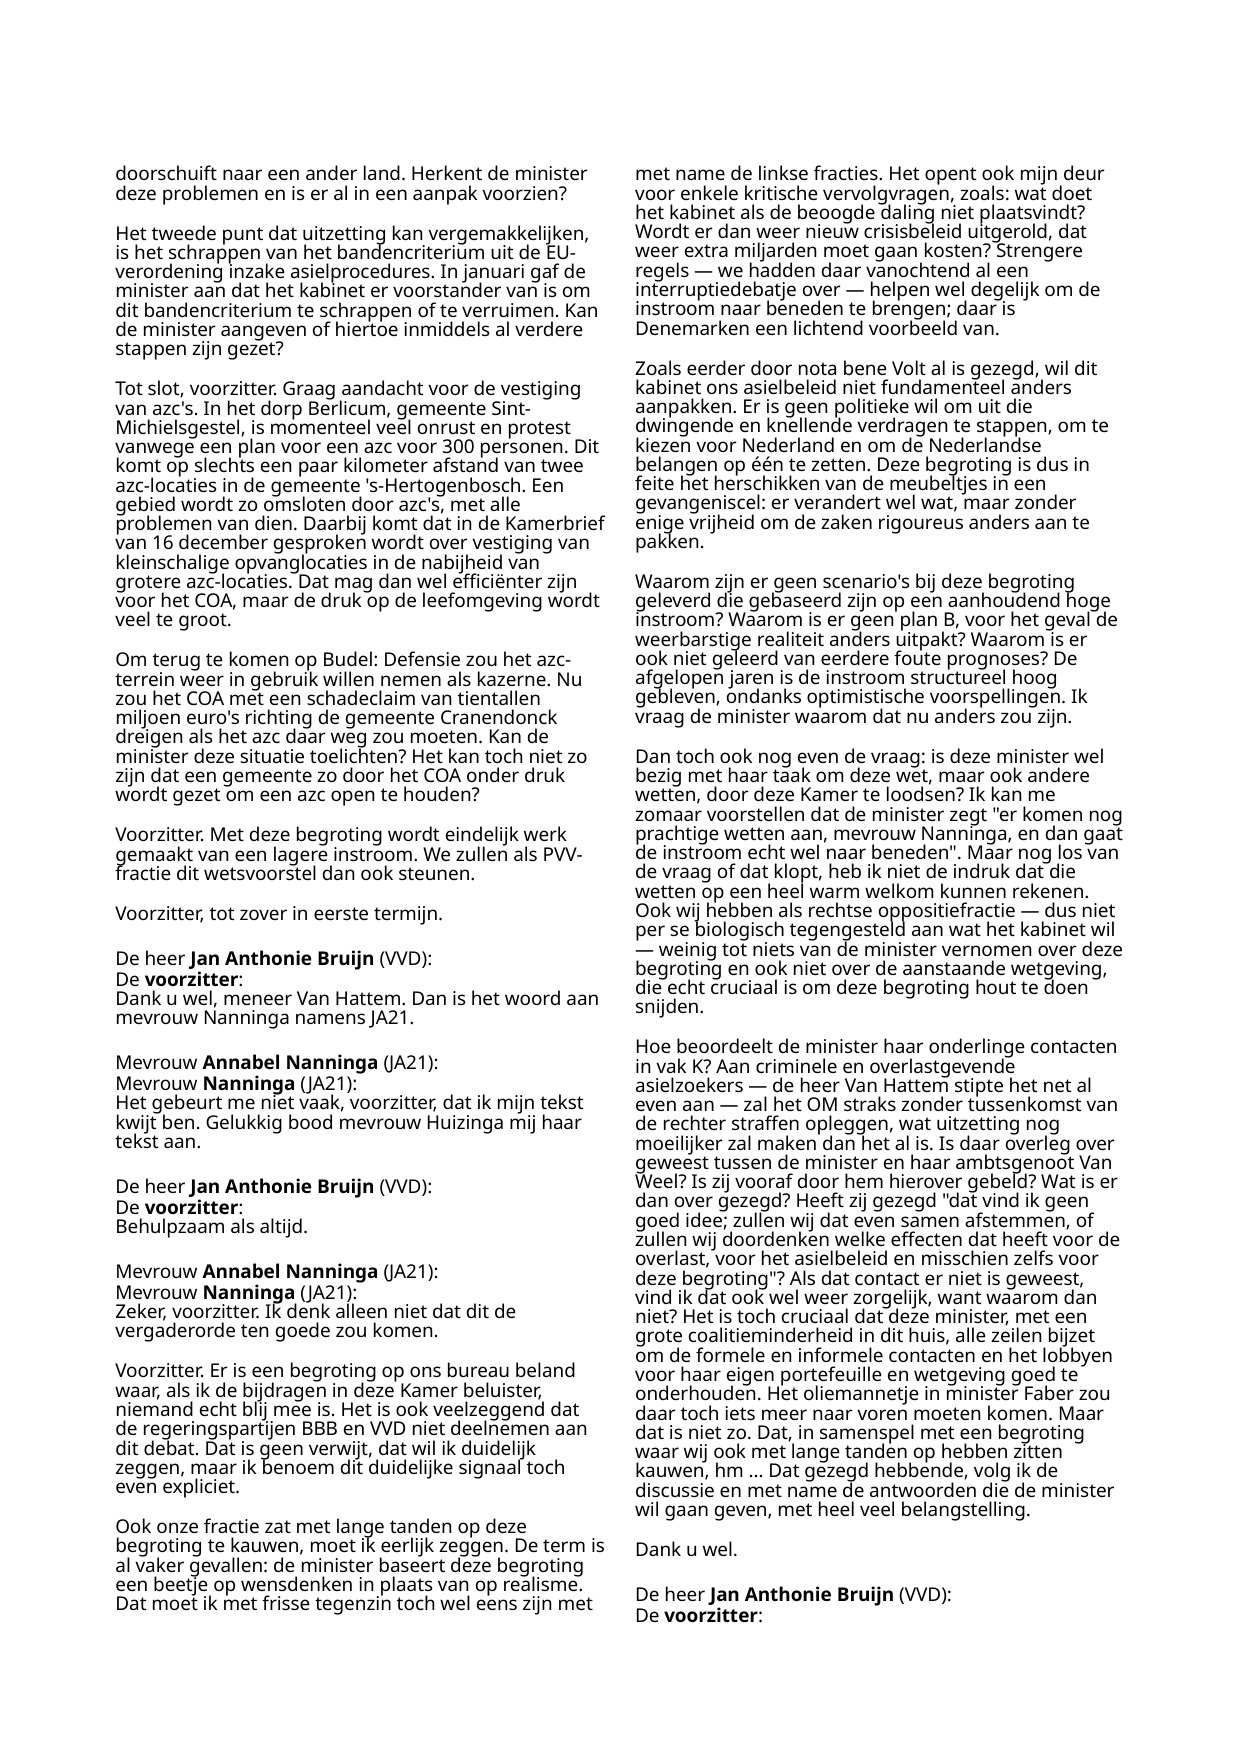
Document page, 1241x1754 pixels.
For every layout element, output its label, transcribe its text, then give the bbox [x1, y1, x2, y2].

text De voorzitter: [115, 1199, 605, 1218]
text Voorzitter. Er is een begroting op ons bureau beland waar, als ik de bijdragen in deze Kamer beluister, niemand echt blij mee is. Het is ook veelzeggend dat de regeringspartijen BBB en VVD niet deelnemen aan dit debat. Dat is geen verwijt, dat wil ik duidelijk zeggen, maar ik benoem dit duidelijke signaal toch even expliciet. [115, 1362, 605, 1497]
text Hoe beoordeelt de minister haar onderlinge contacten in vak K? Aan criminele en overlastgevende asielzoekers — de heer Van Hattem stipte het net al even aan — zal het OM straks zonder tussenkomst van de rechter straffen opleggen, wat uitzetting nog moeilijker zal maken dan het al is. Is daar overleg over geweest tussen de minister en haar ambtsgenoot Van Weel? Is zij vooraf door hem hierover gebeld? Wat is er dan over gezegd? Heeft zij gezegd "dat vind ik geen goed idee; zullen wij dat even samen afstemmen, of zullen wij doordenken welke effecten dat heeft voor de overlast, voor het asielbeleid en misschien zelfs voor deze begroting"? Als dat contact er niet is geweest, vind ik dat ook wel weer zorgelijk, want waarom dan niet? Het is toch cruciaal dat deze minister, met een grote coalitieminderheid in dit huis, alle zeilen bijzet om de formele en informele contacten en het lobbyen voor haar eigen portefeuille en wetgeving goed te onderhouden. Het oliemannetje in minister Faber zou daar toch iets meer naar voren moeten komen. Maar dat is niet zo. Dat, in samenspel met een begroting waar wij ook met lange tanden op hebben zitten kauwen, hm … Dat gezegd hebbende, volg ik de discussie en met name de antwoorden die de minister wil gaan geven, met heel veel belangstelling. [635, 1038, 1125, 1520]
text Zeker, voorzitter. Ik denk alleen niet dat dit de vergaderorde ten goede zou komen. [115, 1303, 605, 1342]
text Dank u wel. [635, 1541, 1125, 1560]
text Ook onze fractie zat met lange tanden op deze begroting te kauwen, moet ik eerlijk zeggen. De term is al vaker gevallen: de minister baseert deze begroting een beetje op wensdenken in plaats van op realisme. Dat moet ik met frisse tegenzin toch wel eens zijn met [115, 1518, 605, 1614]
text Het gebeurt me niet vaak, voorzitter, dat ik mijn tekst kwijt ben. Gelukkig bood mevrouw Huizinga mij haar tekst aan. [115, 1094, 605, 1152]
text met name de linkse fracties. Het opent ook mijn deur voor enkele kritische vervolgvragen, zoals: wat doet het kabinet als de beoogde daling niet plaatsvindt? Wordt er dan weer nieuw crisisbeleid uitgerold, dat weer extra miljarden moet gaan kosten? Strengere regels — we hadden daar vanochtend al een interruptiedebatje over — helpen wel degelijk om de instroom naar beneden te brengen; daar is Denemarken een lichtend voorbeeld van. [635, 165, 1125, 339]
text Tot slot, voorzitter. Graag aandacht voor de vestiging van azc's. In het dorp Berlicum, gemeente Sint-Michielsgestel, is momenteel veel onrust en protest vanwege een plan voor een azc voor 300 personen. Dit komt op slechts een paar kilometer afstand van twee azc-locaties in de gemeente 's-Hertogenbosch. Een gebied wordt zo omsloten door azc's, met alle problemen van dien. Daarbij komt dat in de Kamerbrief van 16 december gesproken wordt over vestiging van kleinschalige opvanglocaties in de nabijheid van grotere azc-locaties. Dat mag dan wel efficiënter zijn voor het COA, maar de druk op de leefomgeving wordt veel te groot. [115, 380, 605, 631]
text Zoals eerder door nota bene Volt al is gezegd, wil dit kabinet ons asielbeleid niet fundamenteel anders aanpakken. Er is geen politieke wil om uit die dwingende en knellende verdragen te stappen, om te kiezen voor Nederland en om de Nederlandse belangen op één te zetten. Deze begroting is dus in feite het herschikken van de meubeltjes in een gevangeniscel: er verandert wel wat, maar zonder enige vrijheid om de zaken rigoureus anders aan te pakken. [635, 359, 1125, 552]
text Behulpzaam als altijd. [115, 1218, 605, 1237]
text Mevrouw Annabel Nanninga (JA21): [115, 1258, 605, 1284]
text Mevrouw Annabel Nanninga (JA21): [115, 1049, 605, 1075]
text Waarom zijn er geen scenario's bij deze begroting geleverd die gebaseerd zijn op een aanhoudend hoge instroom? Waarom is er geen plan B, voor het geval de weerbarstige realiteit anders uitpakt? Waarom is er ook niet geleerd van eerdere foute prognoses? De afgelopen jaren is de instroom structureel hoog gebleven, ondanks optimistische voorspellingen. Ik vraag de minister waarom dat nu anders zou zijn. [635, 573, 1125, 727]
text doorschuift naar een ander land. Herkent de minister deze problemen en is er al in een aanpak voorzien? [115, 165, 605, 204]
text Dan toch ook nog even de vraag: is deze minister wel bezig met haar taak om deze wet, maar ook andere wetten, door deze Kamer te loodsen? Ik kan me zomaar voorstellen dat de minister zegt "er komen nog prachtige wetten aan, mevrouw Nanninga, en dan gaat de instroom echt wel naar beneden". Maar nog los van de vraag of dat klopt, heb ik niet de indruk dat die wetten op een heel warm welkom kunnen rekenen. Ook wij hebben als rechtse oppositiefractie — dus niet per se biologisch tegengesteld aan wat het kabinet wil — weinig tot niets van de minister vernomen over deze begroting en ook niet over de aanstaande wetgeving, die echt cruciaal is om deze begroting hout te doen snijden. [635, 748, 1125, 1018]
text De voorzitter: [635, 1607, 1125, 1626]
text Het tweede punt dat uitzetting kan vergemakkelijken, is het schrappen van het bandencriterium uit de EU-verordening inzake asielprocedures. In januari gaf de minister aan dat het kabinet er voorstander van is om dit bandencriterium te schrappen of te verruimen. Kan de minister aangeven of hiertoe inmiddels al verdere stappen zijn gezet? [115, 224, 605, 359]
text Om terug te komen op Budel: Defensie zou het azc-terrein weer in gebruik willen nemen als kazerne. Nu zou het COA met een schadeclaim van tientallen miljoen euro's richting de gemeente Cranendonck dreigen als het azc daar weg zou moeten. Kan de minister deze situatie toelichten? Het kan toch niet zo zijn dat een gemeente zo door het COA onder druk wordt gezet om een azc open te houden? [115, 651, 605, 806]
text Mevrouw Nanninga (JA21): [115, 1075, 605, 1094]
text Voorzitter. Met deze begroting wordt eindelijk werk gemaakt van een lagere instroom. We zullen als PVV-fractie dit wetsvoorstel dan ook steunen. [115, 826, 605, 884]
text Mevrouw Nanninga (JA21): [115, 1284, 605, 1303]
text De heer Jan Anthonie Bruijn (VVD): [115, 1173, 605, 1199]
text De heer Jan Anthonie Bruijn (VVD): [115, 945, 605, 971]
text De voorzitter: [115, 971, 605, 990]
text De heer Jan Anthonie Bruijn (VVD): [635, 1581, 1125, 1607]
text Voorzitter, tot zover in eerste termijn. [115, 905, 605, 924]
text Dank u wel, meneer Van Hattem. Dan is het woord aan mevrouw Nanninga namens JA21. [115, 990, 605, 1028]
